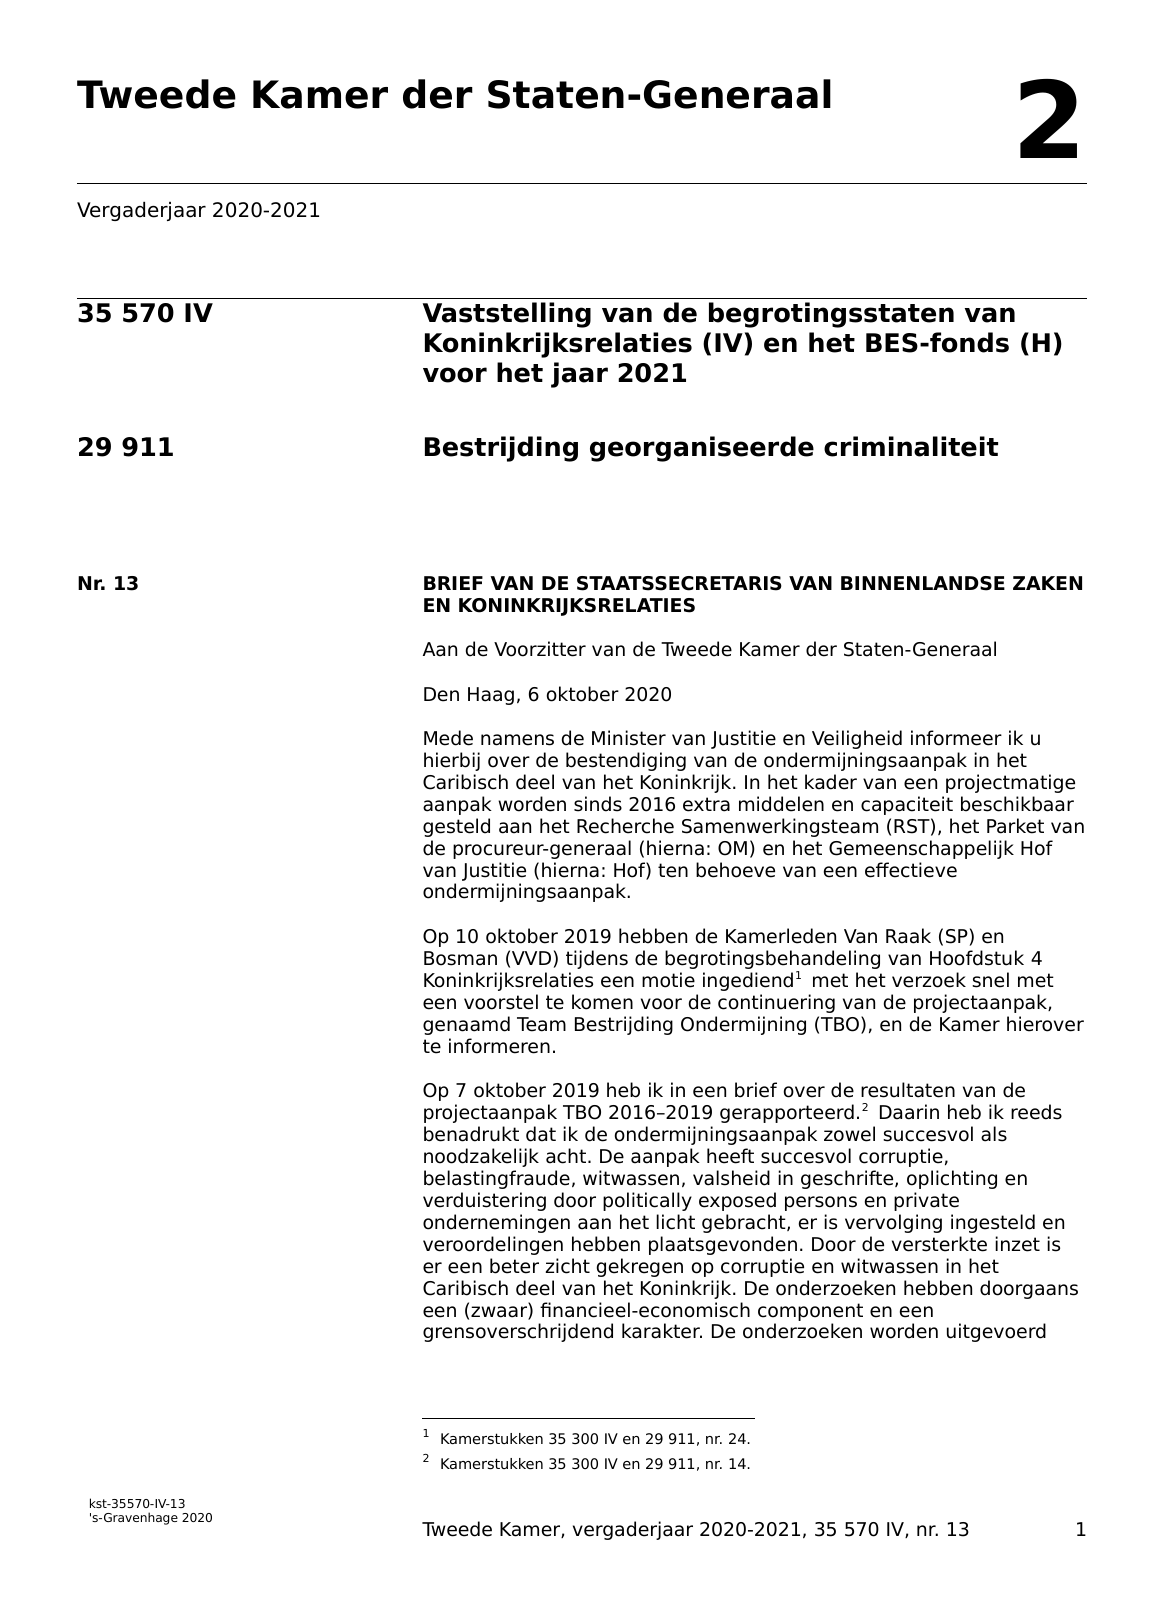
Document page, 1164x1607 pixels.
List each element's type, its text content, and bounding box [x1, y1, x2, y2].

text 's-Gravenhage 2020 [88, 1511, 323, 1525]
table_header 2 [886, 59, 1087, 183]
text Kamerstukken 35 300 IV en 29 911, nr. 24. [422, 1427, 1087, 1449]
text Op 10 oktober 2019 hebben de Kamerleden Van Raak (SP) en Bosman (VVD) tijdens de begrotingsbehandeling van Hoofdstuk 4 Koninkrijksrelaties een motie ingediend met het verzoek snel met een voorstel te komen voor de continuering van de projectaanpak, genaamd Team Bestrijding Ondermijning (TBO), en de Kamer hierover te informeren. [422, 926, 1087, 1057]
table_cell Vergaderjaar 2020-2021 [77, 184, 1087, 298]
text Den Haag, 6 oktober 2020 [422, 683, 1087, 705]
text Kamerstukken 35 300 IV en 29 911, nr. 14. [422, 1452, 1087, 1474]
subtitle 35 570 IV Vaststelling van de begrotingsstaten van Koninkrijksrelaties (IV) en het BES-fonds (H) voor het jaar 2021 [77, 299, 1087, 388]
text Aan de Voorzitter van de Tweede Kamer der Staten-Generaal [422, 639, 1087, 661]
subtitle 29 911 Bestrijding georganiseerde criminaliteit [77, 432, 1087, 462]
subtitle Nr. 13 BRIEF VAN DE STAATSSECRETARIS VAN BINNENLANDSE ZAKEN EN KONINKRIJKSRELATIES [77, 573, 1087, 617]
text Mede namens de Minister van Justitie en Veiligheid informeer ik u hierbij over de bestendiging van de ondermijningsaanpak in het Caribisch deel van het Koninkrijk. In het kader van een projectmatige aanpak worden sinds 2016 extra middelen en capaciteit beschikbaar gesteld aan het Recherche Samenwerkingsteam (RST), het Parket van de procureur-generaal (hierna: OM) en het Gemeenschappelijk Hof van Justitie (hierna: Hof) ten behoeve van een effectieve ondermijningsaanpak. [422, 728, 1087, 903]
text kst-35570-IV-13 [88, 1497, 323, 1511]
table_header Tweede Kamer der Staten-Generaal [77, 59, 886, 183]
text Op 7 oktober 2019 heb ik in een brief over de resultaten van de projectaanpak TBO 2016–2019 gerapporteerd. Daarin heb ik reeds benadrukt dat ik de ondermijningsaanpak zowel succesvol als noodzakelijk acht. De aanpak heeft succesvol corruptie, belastingfraude, witwassen, valsheid in geschrifte, oplichting en verduistering door politically exposed persons en private ondernemingen aan het licht gebracht, er is vervolging ingesteld en veroordelingen hebben plaatsgevonden. Door de versterkte inzet is er een beter zicht gekregen op corruptie en witwassen in het Caribisch deel van het Koninkrijk. De onderzoeken hebben doorgaans een (zwaar) financieel-economisch component en een grensoverschrijdend karakter. De onderzoeken worden uitgevoerd [422, 1080, 1087, 1343]
